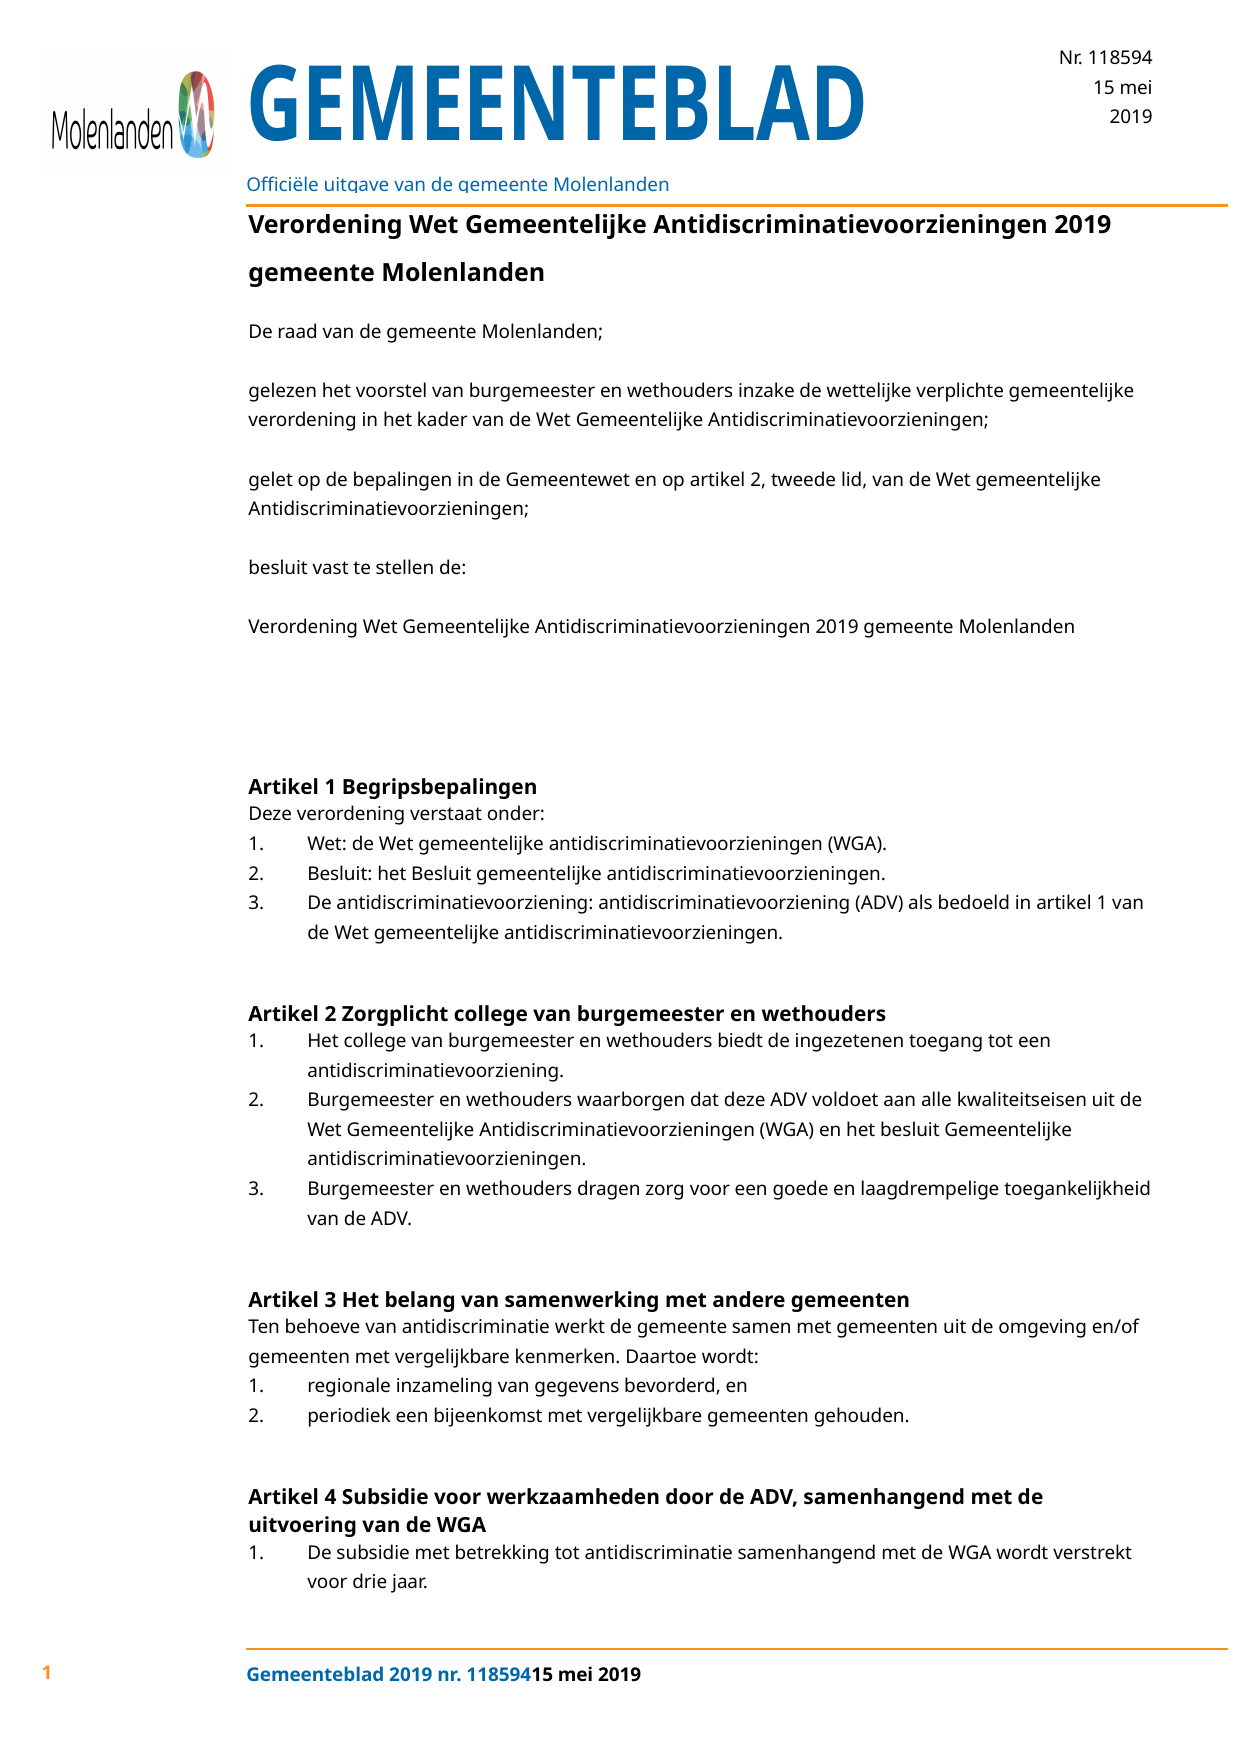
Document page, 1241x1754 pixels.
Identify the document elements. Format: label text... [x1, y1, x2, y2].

list Burgemeester en wethouders waarborgen dat deze ADV voldoet aan alle kwaliteitseisen uit de Wet Gemeentelijke Antidiscriminatievoorzieningen (WGA) en het besluit Gemeentelijke antidiscriminatievoorzieningen. [248, 1086, 1152, 1171]
text Artikel 4 Subsidie voor werkzaamheden door de ADV, samenhangend met de uitvoering van de WGA [248, 1482, 1152, 1539]
text Artikel 1 Begripsbepalingen [248, 772, 1152, 801]
picture [41, 47, 231, 172]
text Artikel 3 Het belang van samenwerking met andere gemeenten [248, 1285, 1152, 1313]
text Deze verordening verstaat onder: [248, 801, 1152, 826]
list Burgemeester en wethouders dragen zorg voor een goede en laagdrempelige toegankelijkheid van de ADV. [248, 1175, 1152, 1231]
list De antidiscriminatievoorziening: antidiscriminatievoorziening (ADV) als bedoeld in artikel 1 van de Wet gemeentelijke antidiscriminatievoorzieningen. [248, 889, 1152, 944]
table_header [645, 693, 1152, 718]
text Verordening Wet Gemeentelijke Antidiscriminatievoorzieningen 2019 gemeente Molenlanden [248, 207, 1152, 288]
list periodiek een bijeenkomst met vergelijkbare gemeenten gehouden. [248, 1402, 1152, 1428]
text Ten behoeve van antidiscriminatie werkt de gemeente samen met gemeenten uit de omgeving en/of gemeenten met vergelijkbare kenmerken. Daartoe wordt: [248, 1313, 1152, 1368]
list Besluit: het Besluit gemeentelijke antidiscriminatievoorzieningen. [248, 860, 1152, 885]
list Wet: de Wet gemeentelijke antidiscriminatievoorzieningen (WGA). [248, 830, 1152, 856]
list regionale inzameling van gegevens bevorderd, en [248, 1372, 1152, 1398]
list Het college van burgemeester en wethouders biedt de ingezetenen toegang tot een antidiscriminatievoorziening. [248, 1027, 1152, 1083]
text gelet op de bepalingen in de Gemeentewet en op artikel 2, tweede lid, van de Wet gemeentelijke Antidiscriminatievoorzieningen; [248, 466, 1152, 521]
text De raad van de gemeente Molenlanden; [248, 318, 1152, 344]
text Artikel 2 Zorgplicht college van burgemeester en wethouders [248, 999, 1152, 1027]
list De subsidie met betrekking tot antidiscriminatie samenhangend met de WGA wordt verstrekt voor drie jaar. [248, 1539, 1152, 1594]
table_header [466, 693, 645, 718]
text besluit vast te stellen de: [248, 554, 1152, 580]
text gelezen het voorstel van burgemeester en wethouders inzake de wettelijke verplichte gemeentelijke verordening in het kader van de Wet Gemeentelijke Antidiscriminatievoorzieningen; [248, 377, 1152, 432]
text Verordening Wet Gemeentelijke Antidiscriminatievoorzieningen 2019 gemeente Molenlanden [248, 614, 1152, 639]
table_header [248, 693, 466, 718]
